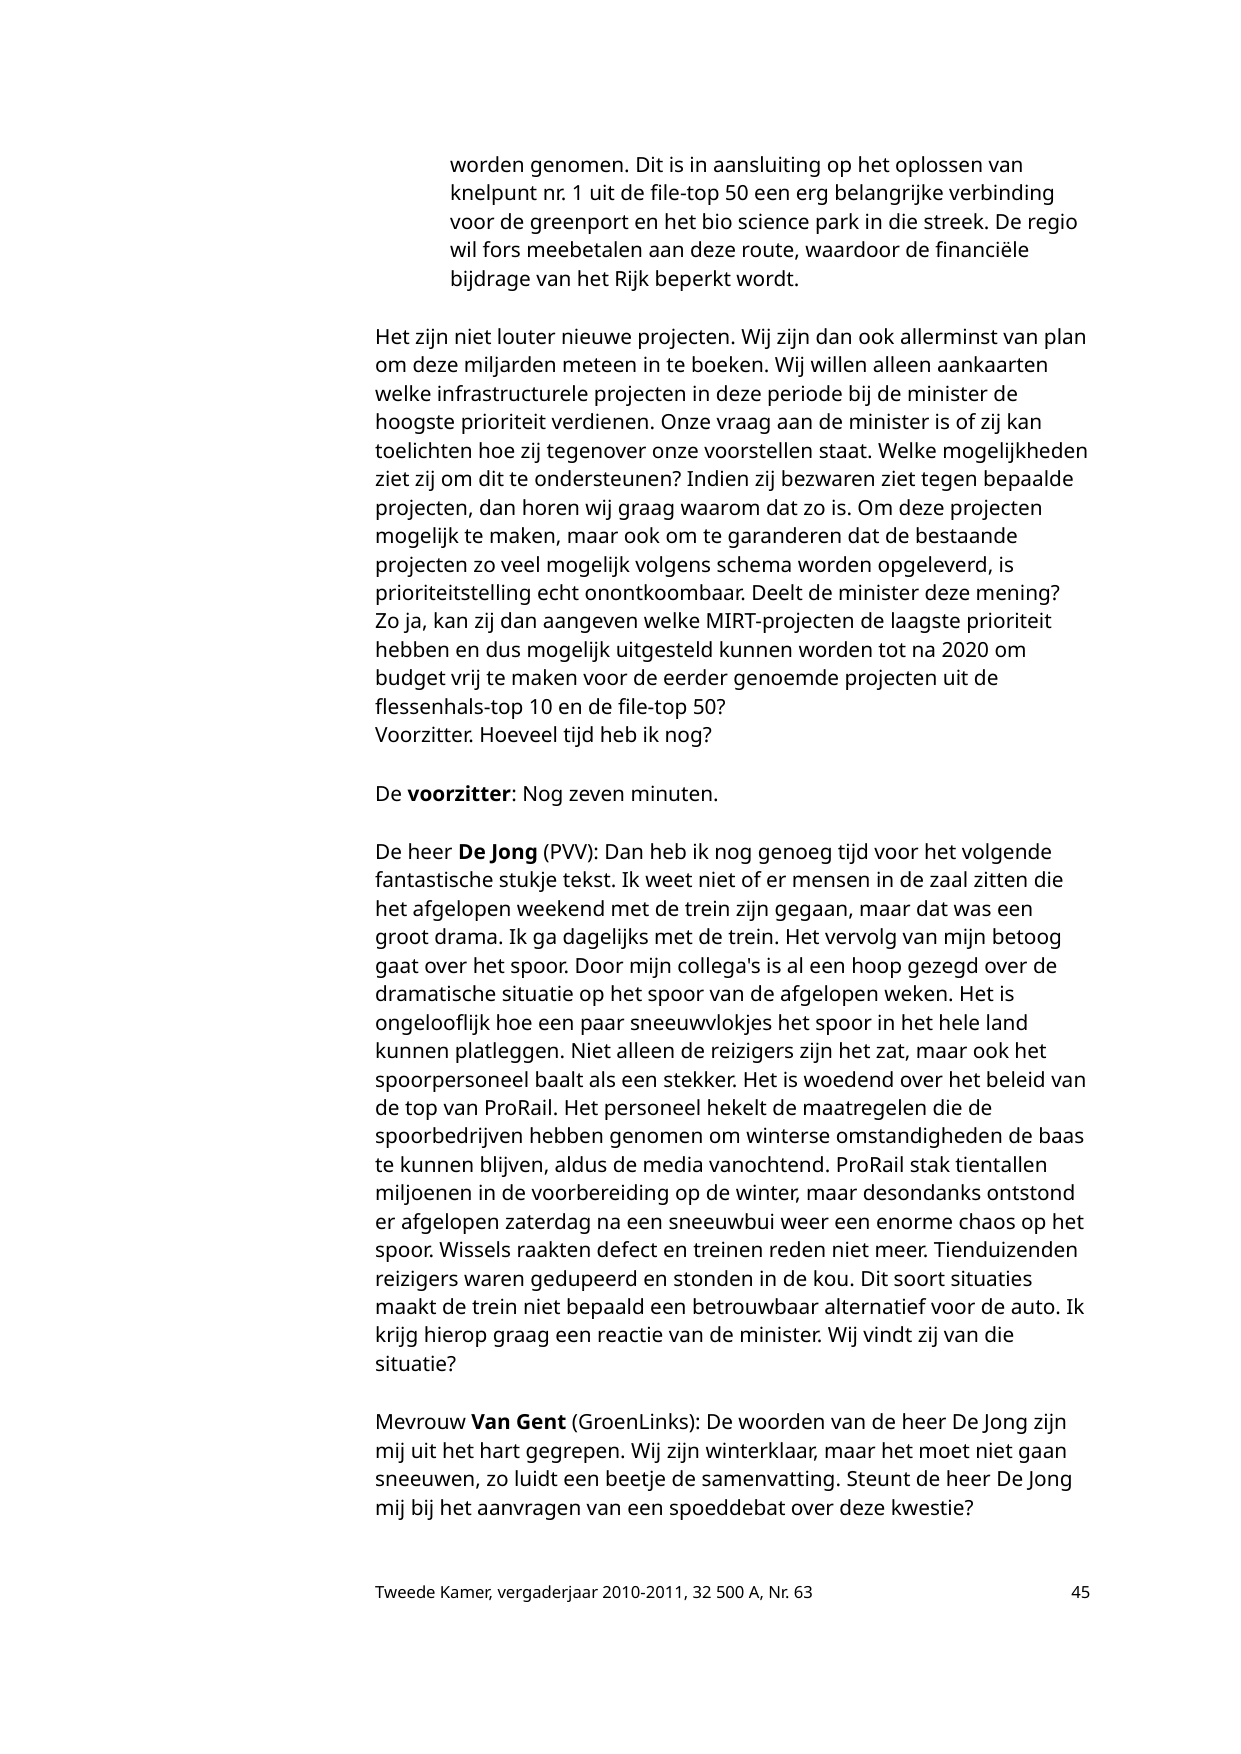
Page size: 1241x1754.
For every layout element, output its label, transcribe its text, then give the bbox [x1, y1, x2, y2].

text De heer De Jong (PVV): Dan heb ik nog genoeg tijd voor het volgende fantastische stukje tekst. Ik weet niet of er mensen in de zaal zitten die het afgelopen weekend met de trein zijn gegaan, maar dat was een groot drama. Ik ga dagelijks met de trein. Het vervolg van mijn betoog gaat over het spoor. Door mijn collega's is al een hoop gezegd over de dramatische situatie op het spoor van de afgelopen weken. Het is ongelooflijk hoe een paar sneeuwvlokjes het spoor in het hele land kunnen platleggen. Niet alleen de reizigers zijn het zat, maar ook het spoorpersoneel baalt als een stekker. Het is woedend over het beleid van de top van ProRail. Het personeel hekelt de maatregelen die de spoorbedrijven hebben genomen om winterse omstandigheden de baas te kunnen blijven, aldus de media vanochtend. ProRail stak tientallen miljoenen in de voorbereiding op de winter, maar desondanks ontstond er afgelopen zaterdag na een sneeuwbui weer een enorme chaos op het spoor. Wissels raakten defect en treinen reden niet meer. Tienduizenden reizigers waren gedupeerd en stonden in de kou. Dit soort situaties maakt de trein niet bepaald een betrouwbaar alternatief voor de auto. Ik krijg hierop graag een reactie van de minister. Wij vindt zij van die situatie? [375, 837, 1090, 1377]
text Mevrouw Van Gent (GroenLinks): De woorden van de heer De Jong zijn mij uit het hart gegrepen. Wij zijn winterklaar, maar het moet niet gaan sneeuwen, zo luidt een beetje de samenvatting. Steunt de heer De Jong mij bij het aanvragen van een spoeddebat over deze kwestie? [375, 1407, 1090, 1521]
text Het zijn niet louter nieuwe projecten. Wij zijn dan ook allerminst van plan om deze miljarden meteen in te boeken. Wij willen alleen aankaarten welke infrastructurele projecten in deze periode bij de minister de hoogste prioriteit verdienen. Onze vraag aan de minister is of zij kan toelichten hoe zij tegenover onze voorstellen staat. Welke mogelijkheden ziet zij om dit te ondersteunen? Indien zij bezwaren ziet tegen bepaalde projecten, dan horen wij graag waarom dat zo is. Om deze projecten mogelijk te maken, maar ook om te garanderen dat de bestaande projecten zo veel mogelijk volgens schema worden opgeleverd, is prioriteitstelling echt onontkoombaar. Deelt de minister deze mening? Zo ja, kan zij dan aangeven welke MIRT-projecten de laagste prioriteit hebben en dus mogelijk uitgesteld kunnen worden tot na 2020 om budget vrij te maken voor de eerder genoemde projecten uit de flessenhals-top 10 en de file-top 50? [375, 322, 1090, 720]
text Voorzitter. Hoeveel tijd heb ik nog? [375, 720, 1090, 749]
list worden genomen. Dit is in aansluiting op het oplossen van knelpunt nr. 1 uit de file-top 50 een erg belangrijke verbinding voor de greenport en het bio science park in die streek. De regio wil fors meebetalen aan deze route, waardoor de financiële bijdrage van het Rijk beperkt wordt. [375, 150, 1090, 292]
text De voorzitter: Nog zeven minuten. [375, 779, 1090, 807]
